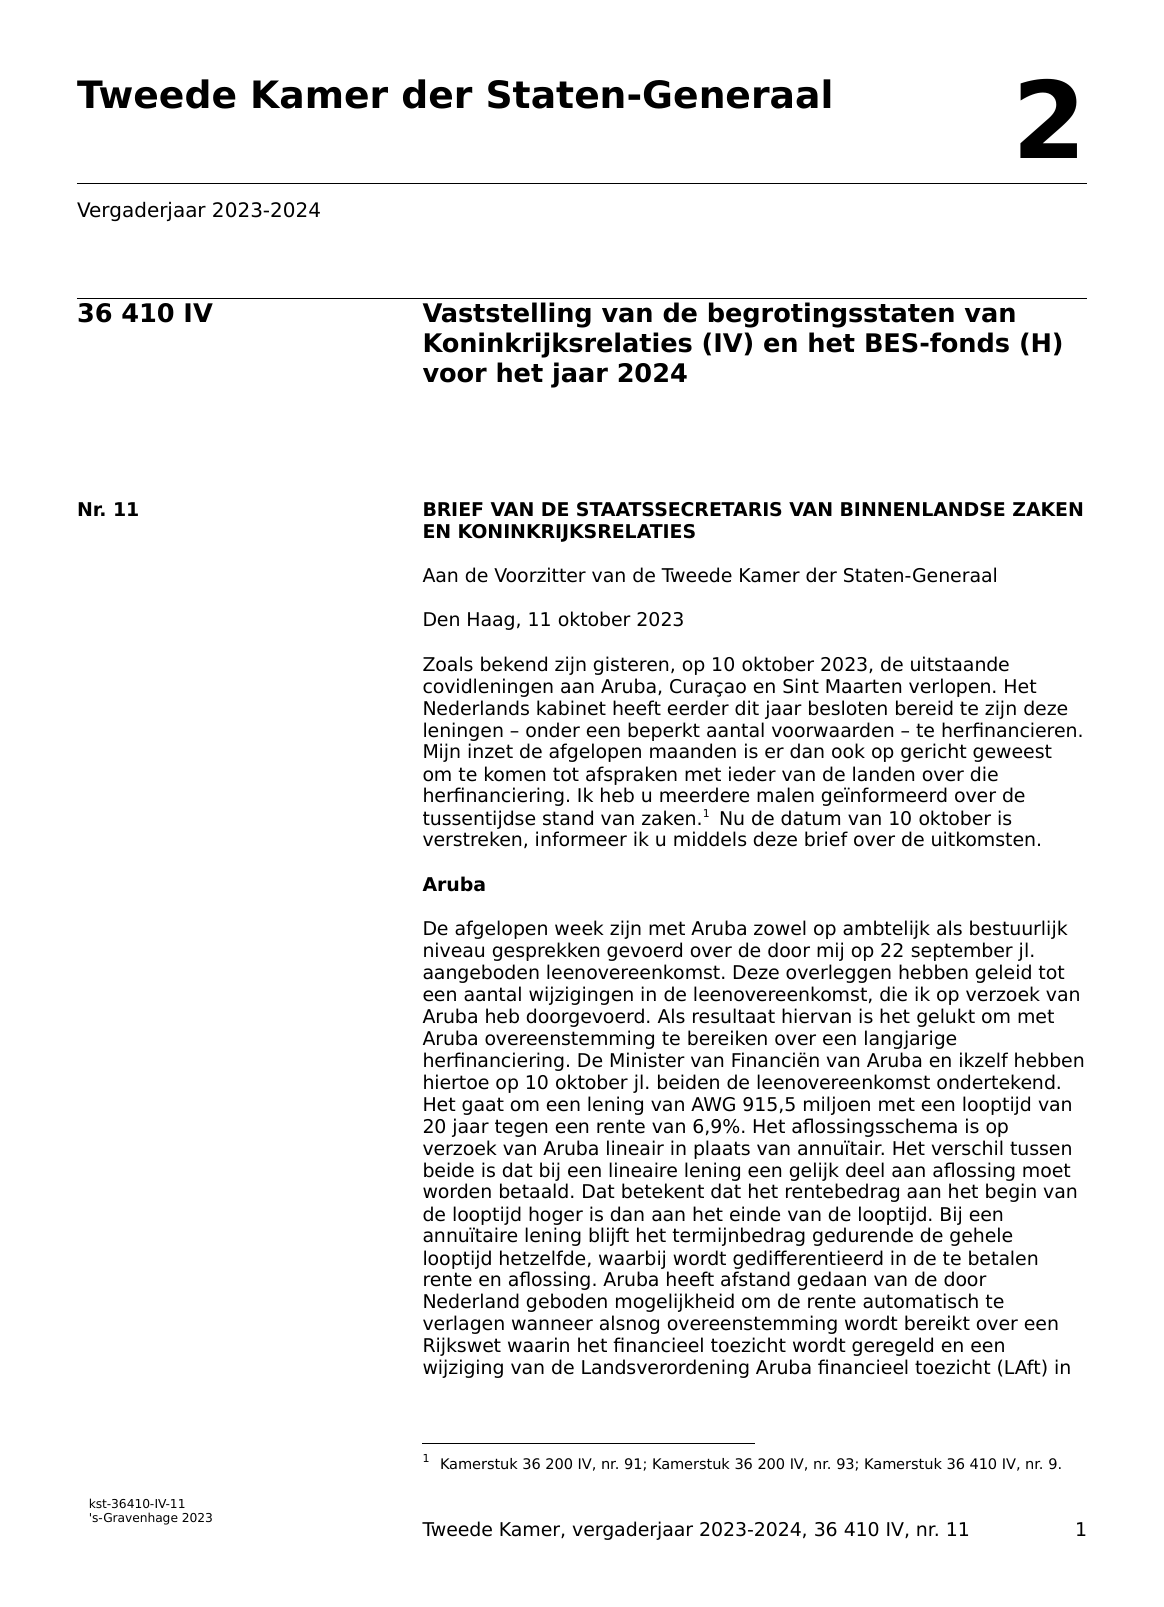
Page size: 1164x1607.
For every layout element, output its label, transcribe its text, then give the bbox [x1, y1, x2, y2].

table_header Tweede Kamer der Staten-Generaal [77, 59, 886, 183]
text 's-Gravenhage 2023 [88, 1511, 323, 1525]
subtitle Nr. 11 BRIEF VAN DE STAATSSECRETARIS VAN BINNENLANDSE ZAKEN EN KONINKRIJKSRELATIES [77, 499, 1087, 543]
text kst-36410-IV-11 [88, 1497, 323, 1511]
table_header 2 [886, 59, 1087, 183]
subtitle 36 410 IV Vaststelling van de begrotingsstaten van Koninkrijksrelaties (IV) en het BES-fonds (H) voor het jaar 2024 [77, 299, 1087, 388]
subtitle Aruba [422, 873, 1087, 896]
text De afgelopen week zijn met Aruba zowel op ambtelijk als bestuurlijk niveau gesprekken gevoerd over de door mij op 22 september jl. aangeboden leenovereenkomst. Deze overleggen hebben geleid tot een aantal wijzigingen in de leenovereenkomst, die ik op verzoek van Aruba heb doorgevoerd. Als resultaat hiervan is het gelukt om met Aruba overeenstemming te bereiken over een langjarige herfinanciering. De Minister van Financiën van Aruba en ikzelf hebben hiertoe op 10 oktober jl. beiden de leenovereenkomst ondertekend. Het gaat om een lening van AWG 915,5 miljoen met een looptijd van 20 jaar tegen een rente van 6,9%. Het aflossingsschema is op verzoek van Aruba lineair in plaats van annuïtair. Het verschil tussen beide is dat bij een lineaire lening een gelijk deel aan aflossing moet worden betaald. Dat betekent dat het rentebedrag aan het begin van de looptijd hoger is dan aan het einde van de looptijd. Bij een annuïtaire lening blijft het termijnbedrag gedurende de gehele looptijd hetzelfde, waarbij wordt gedifferentieerd in de te betalen rente en aflossing. Aruba heeft afstand gedaan van de door Nederland geboden mogelijkheid om de rente automatisch te verlagen wanneer alsnog overeenstemming wordt bereikt over een Rijkswet waarin het financieel toezicht wordt geregeld en een wijziging van de Landsverordening Aruba financieel toezicht (LAft) in [422, 918, 1087, 1379]
text Kamerstuk 36 200 IV, nr. 91; Kamerstuk 36 200 IV, nr. 93; Kamerstuk 36 410 IV, nr. 9. [422, 1452, 1087, 1474]
text Zoals bekend zijn gisteren, op 10 oktober 2023, de uitstaande covidleningen aan Aruba, Curaçao en Sint Maarten verlopen. Het Nederlands kabinet heeft eerder dit jaar besloten bereid te zijn deze leningen – onder een beperkt aantal voorwaarden – te herfinancieren. Mijn inzet de afgelopen maanden is er dan ook op gericht geweest om te komen tot afspraken met ieder van de landen over die herfinanciering. Ik heb u meerdere malen geïnformeerd over de tussentijdse stand van zaken. Nu de datum van 10 oktober is verstreken, informeer ik u middels deze brief over de uitkomsten. [422, 653, 1087, 851]
table_cell Vergaderjaar 2023-2024 [77, 184, 1087, 298]
text Aan de Voorzitter van de Tweede Kamer der Staten-Generaal [422, 565, 1087, 587]
text Den Haag, 11 oktober 2023 [422, 609, 1087, 631]
